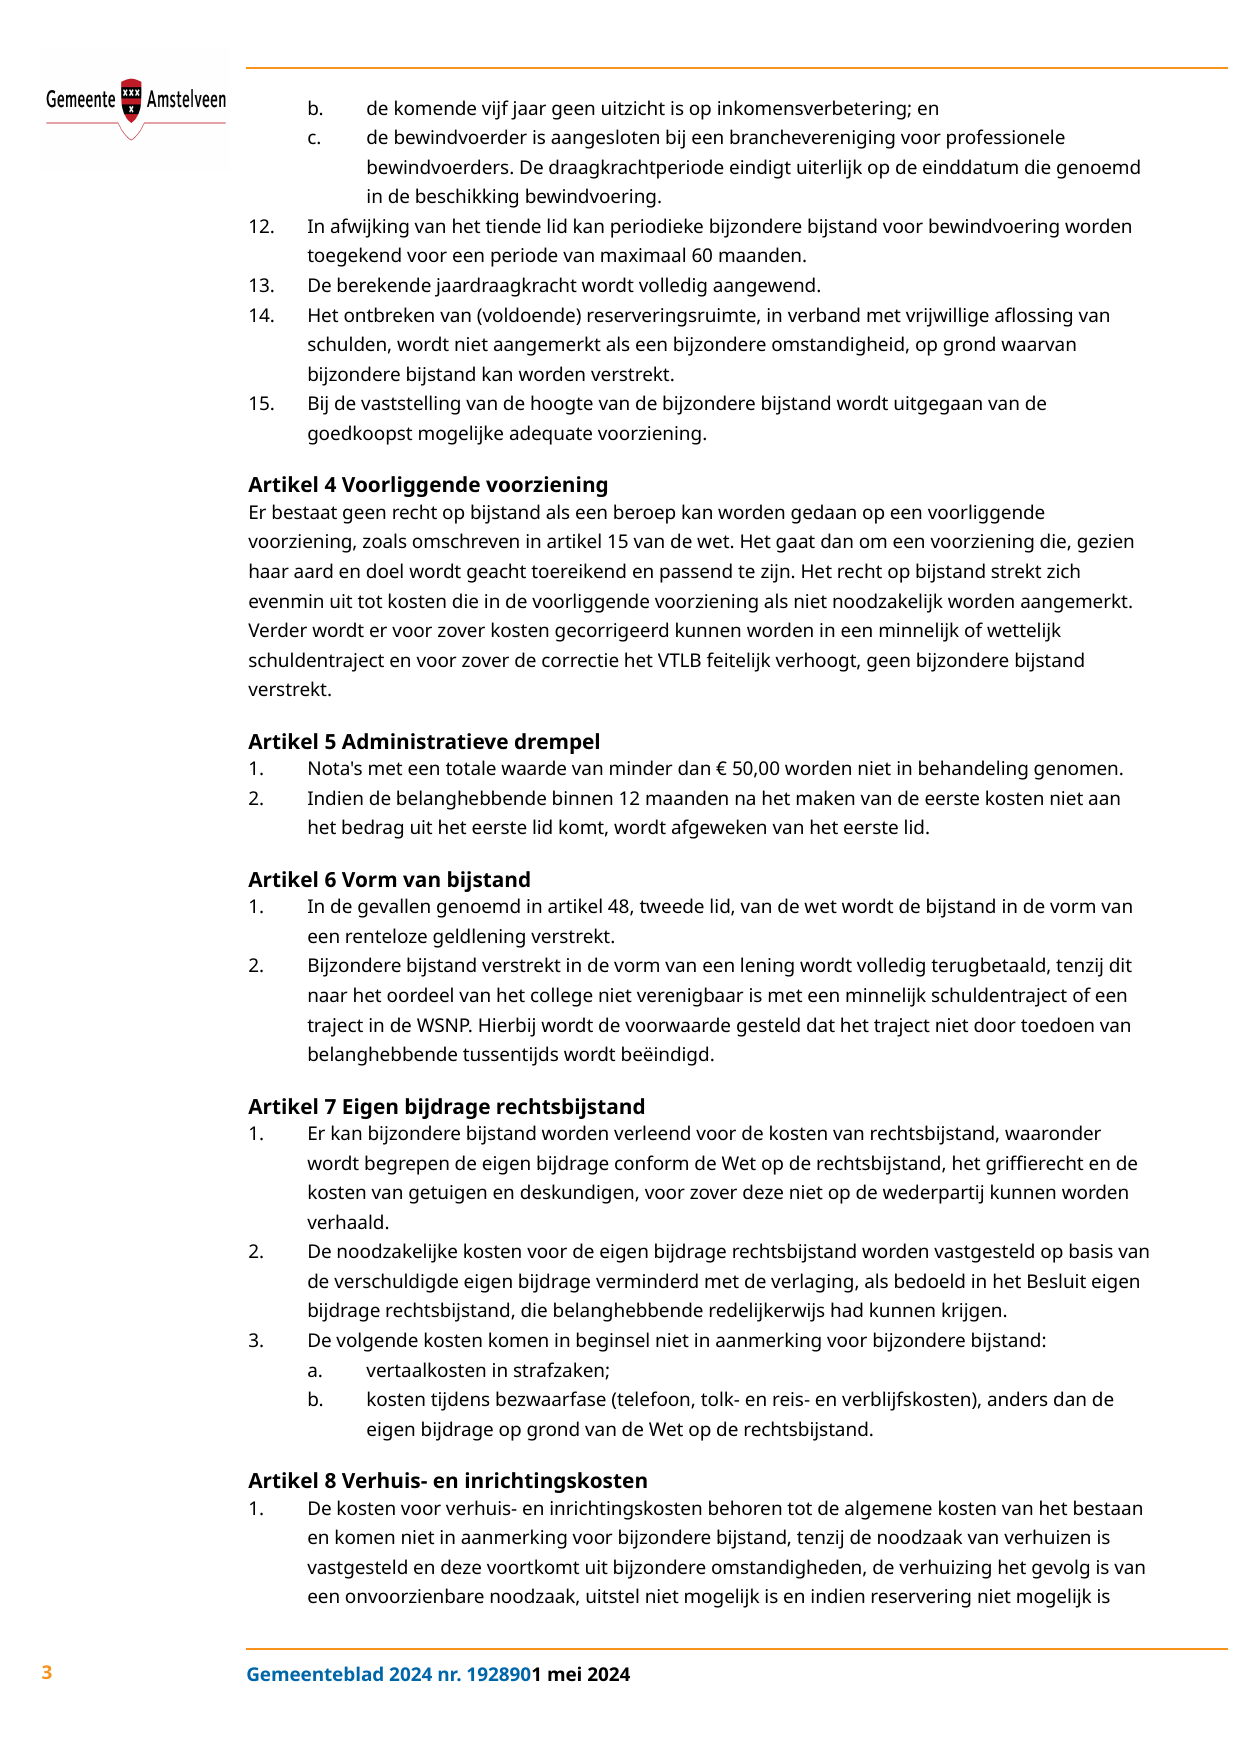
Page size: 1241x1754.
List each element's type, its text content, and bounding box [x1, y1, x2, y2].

list de bewindvoerder is aangesloten bij een branchevereniging voor professionele bewindvoerders. De draagkrachtperiode eindigt uiterlijk op de einddatum die genoemd in de beschikking bewindvoering. [307, 124, 1152, 209]
text Artikel 5 Administratieve drempel [248, 727, 1152, 755]
text Artikel 8 Verhuis- en inrichtingskosten [248, 1466, 1152, 1495]
list De kosten voor verhuis- en inrichtingskosten behoren tot de algemene kosten van het bestaan en komen niet in aanmerking voor bijzondere bijstand, tenzij de noodzaak van verhuizen is vastgesteld en deze voortkomt uit bijzondere omstandigheden, de verhuizing het gevolg is van een onvoorzienbare noodzaak, uitstel niet mogelijk is en indien reservering niet mogelijk is [248, 1495, 1152, 1609]
list vertaalkosten in strafzaken; [307, 1357, 1152, 1383]
list In afwijking van het tiende lid kan periodieke bijzondere bijstand voor bewindvoering worden toegekend voor een periode van maximaal 60 maanden. [248, 213, 1152, 268]
list Indien de belanghebbende binnen 12 maanden na het maken van de eerste kosten niet aan het bedrag uit het eerste lid komt, wordt afgeweken van het eerste lid. [248, 785, 1152, 840]
text Artikel 7 Eigen bijdrage rechtsbijstand [248, 1092, 1152, 1120]
list Nota's met een totale waarde van minder dan € 50,00 worden niet in behandeling genomen. [248, 755, 1152, 781]
text Artikel 4 Voorliggende voorziening [248, 471, 1152, 499]
list kosten tijdens bezwaarfase (telefoon, tolk- en reis- en verblijfskosten), anders dan de eigen bijdrage op grond van de Wet op de rechtsbijstand. [307, 1386, 1152, 1442]
list De volgende kosten komen in beginsel niet in aanmerking voor bijzondere bijstand: [248, 1327, 1152, 1353]
list Er kan bijzondere bijstand worden verleend voor de kosten van rechtsbijstand, waaronder wordt begrepen de eigen bijdrage conform de Wet op de rechtsbijstand, het griffierecht en de kosten van getuigen en deskundigen, voor zover deze niet op de wederpartij kunnen worden verhaald. [248, 1120, 1152, 1235]
list De noodzakelijke kosten voor de eigen bijdrage rechtsbijstand worden vastgesteld op basis van de verschuldigde eigen bijdrage verminderd met de verlaging, als bedoeld in het Besluit eigen bijdrage rechtsbijstand, die belanghebbende redelijkerwijs had kunnen krijgen. [248, 1238, 1152, 1323]
list Het ontbreken van (voldoende) reserveringsruimte, in verband met vrijwillige aflossing van schulden, wordt niet aangemerkt als een bijzondere omstandigheid, op grond waarvan bijzondere bijstand kan worden verstrekt. [248, 302, 1152, 387]
picture [41, 47, 231, 172]
list Bijzondere bijstand verstrekt in de vorm van een lening wordt volledig terugbetaald, tenzij dit naar het oordeel van het college niet verenigbaar is met een minnelijk schuldentraject of een traject in de WSNP. Hierbij wordt de voorwaarde gesteld dat het traject niet door toedoen van belanghebbende tussentijds wordt beëindigd. [248, 953, 1152, 1067]
text Artikel 6 Vorm van bijstand [248, 865, 1152, 893]
list de komende vijf jaar geen uitzicht is op inkomensverbetering; en [307, 95, 1152, 121]
text Er bestaat geen recht op bijstand als een beroep kan worden gedaan op een voorliggende voorziening, zoals omschreven in artikel 15 van de wet. Het gaat dan om een voorziening die, gezien haar aard en doel wordt geacht toereikend en passend te zijn. Het recht op bijstand strekt zich evenmin uit tot kosten die in de voorliggende voorziening als niet noodzakelijk worden aangemerkt. Verder wordt er voor zover kosten gecorrigeerd kunnen worden in een minnelijk of wettelijk schuldentraject en voor zover de correctie het VTLB feitelijk verhoogt, geen bijzondere bijstand verstrekt. [248, 499, 1152, 702]
list De berekende jaardraagkracht wordt volledig aangewend. [248, 272, 1152, 298]
list Bij de vaststelling van de hoogte van de bijzondere bijstand wordt uitgegaan van de goedkoopst mogelijke adequate voorziening. [248, 391, 1152, 446]
list In de gevallen genoemd in artikel 48, tweede lid, van de wet wordt de bijstand in de vorm van een renteloze geldlening verstrekt. [248, 893, 1152, 949]
